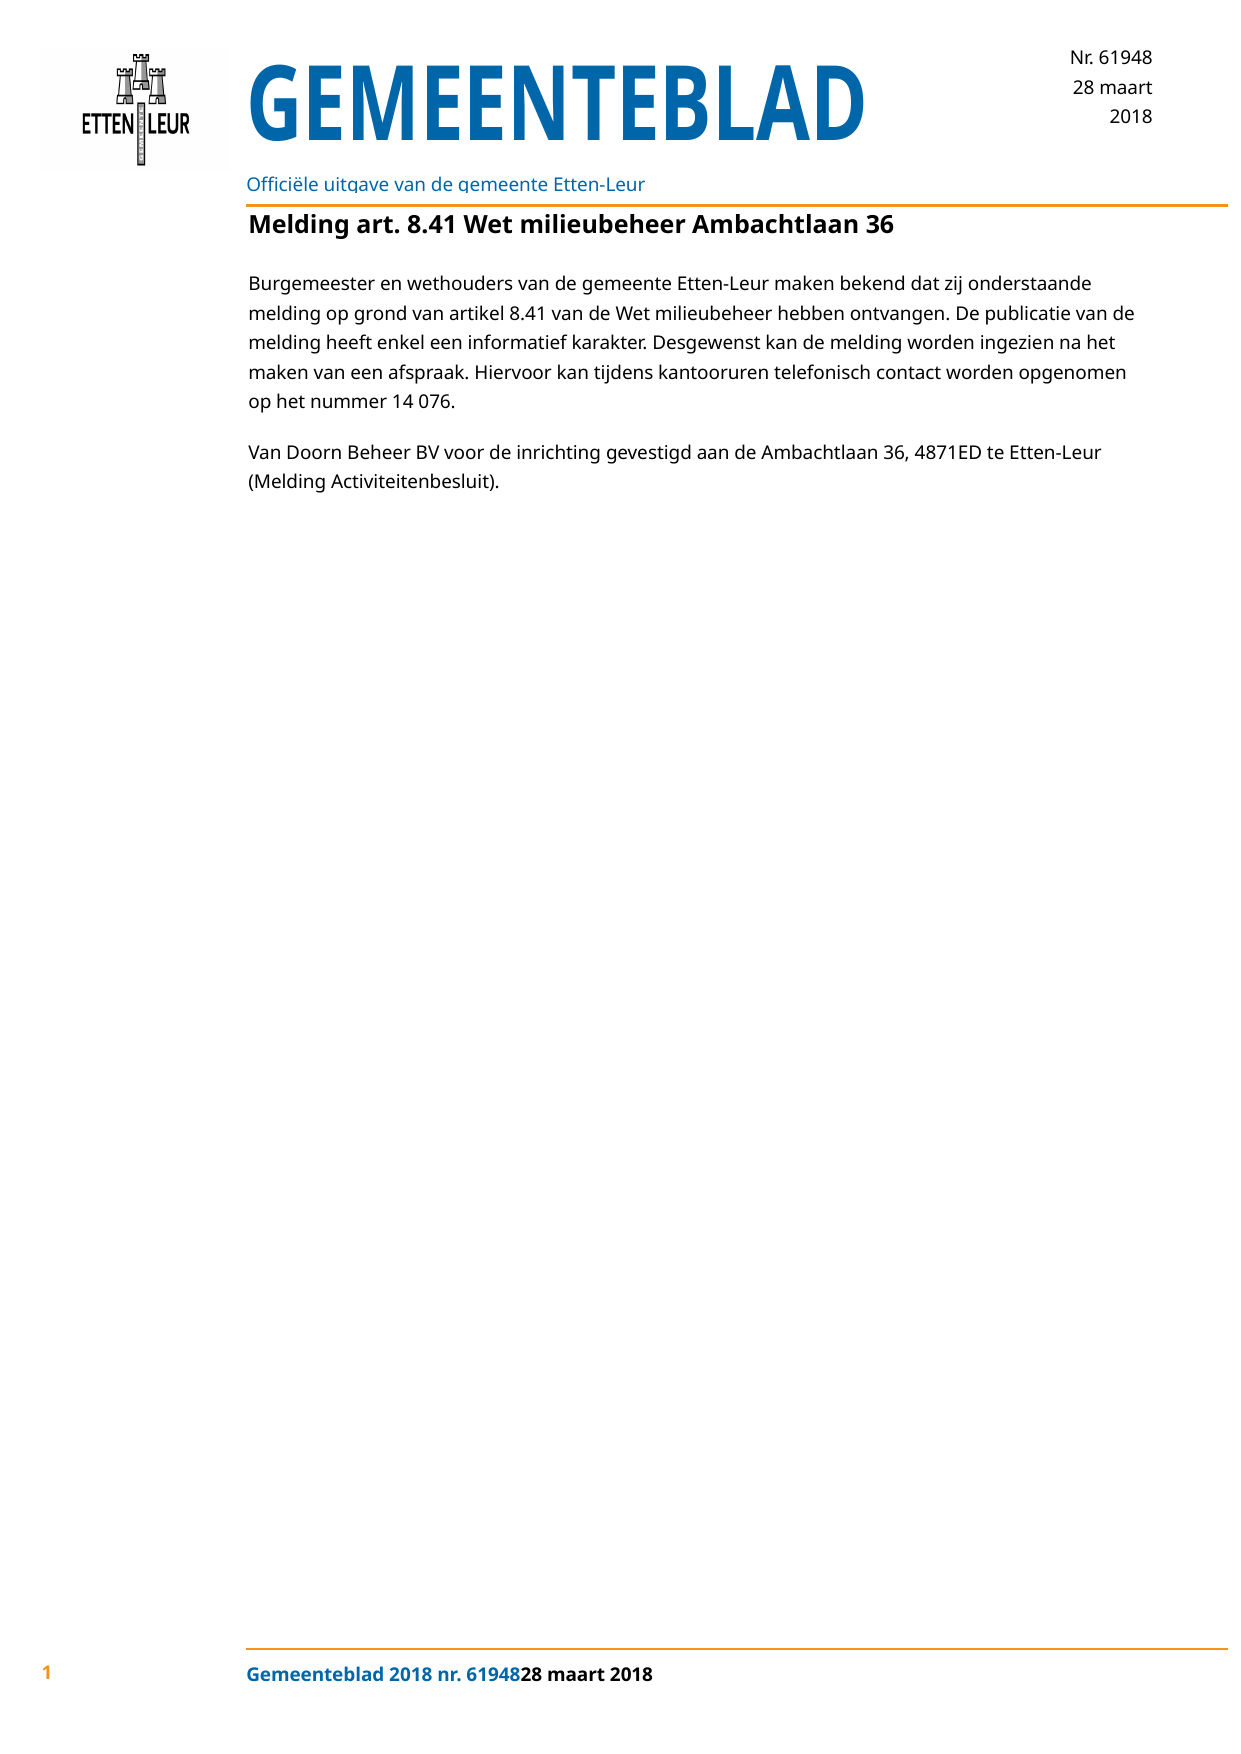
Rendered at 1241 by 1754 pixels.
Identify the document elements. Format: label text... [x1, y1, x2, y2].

picture [41, 47, 231, 172]
text Burgemeester en wethouders van de gemeente Etten-Leur maken bekend dat zij onderstaande melding op grond van artikel 8.41 van de Wet milieubeheer hebben ontvangen. De publicatie van de melding heeft enkel een informatief karakter. Desgewenst kan de melding worden ingezien na het maken van een afspraak. Hiervoor kan tijdens kantooruren telefonisch contact worden opgenomen op het nummer 14 076. [248, 270, 1152, 414]
text Melding art. 8.41 Wet milieubeheer Ambachtlaan 36 [248, 207, 1152, 241]
text Van Doorn Beheer BV voor de inrichting gevestigd aan de Ambachtlaan 36, 4871ED te Etten-Leur (Melding Activiteitenbesluit). [248, 439, 1152, 494]
